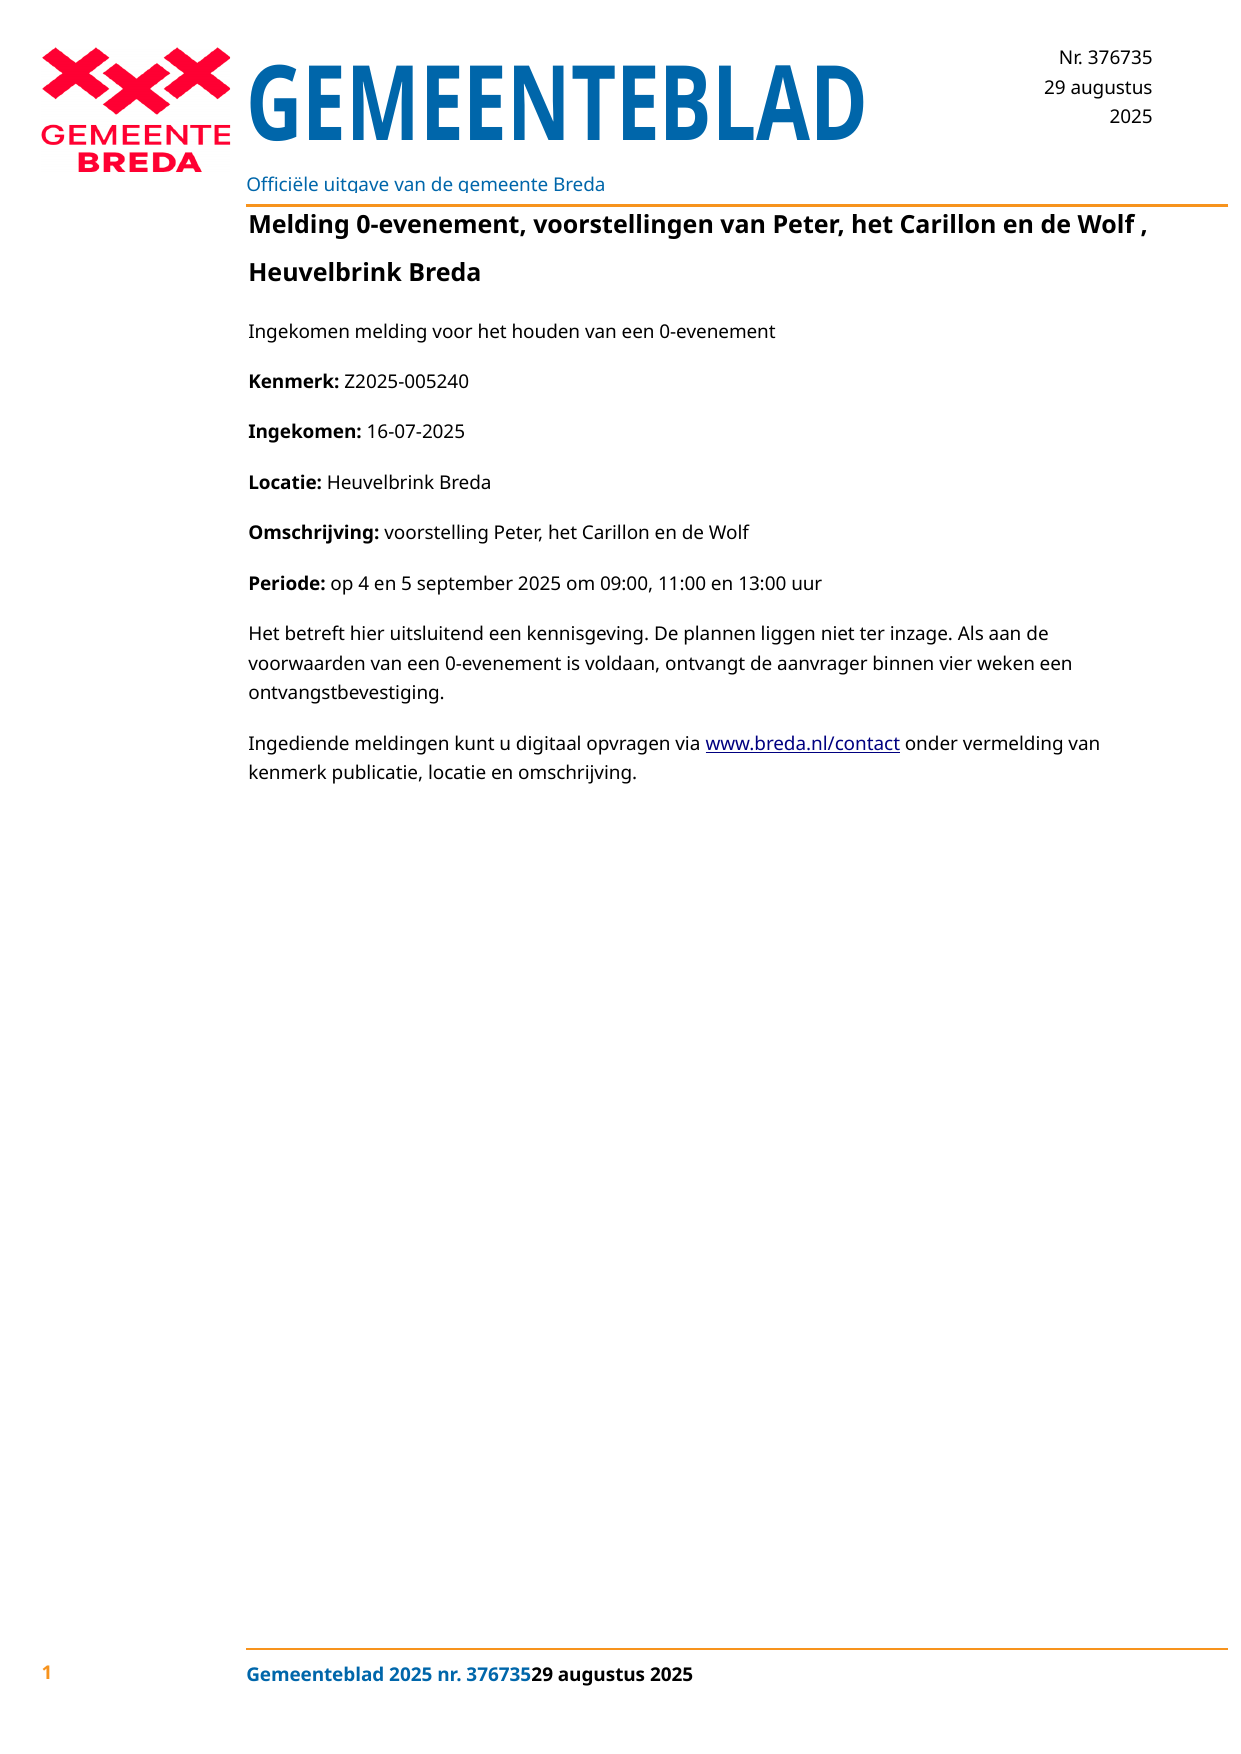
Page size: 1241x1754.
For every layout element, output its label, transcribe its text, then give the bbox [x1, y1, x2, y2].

picture [41, 47, 231, 172]
text Kenmerk: Z2025-005240 [248, 368, 1152, 394]
text Periode: op 4 en 5 september 2025 om 09:00, 11:00 en 13:00 uur [248, 570, 1152, 596]
text Ingekomen melding voor het houden van een 0-evenement [248, 318, 1152, 344]
text Ingekomen: 16-07-2025 [248, 419, 1152, 444]
text Omschrijving: voorstelling Peter, het Carillon en de Wolf [248, 519, 1152, 545]
text Melding 0-evenement, voorstellingen van Peter, het Carillon en de Wolf , Heuvelbrink Breda [248, 207, 1152, 288]
text Locatie: Heuvelbrink Breda [248, 469, 1152, 495]
text Het betreft hier uitsluitend een kennisgeving. De plannen liggen niet ter inzage. Als aan de voorwaarden van een 0-evenement is voldaan, ontvangt de aanvrager binnen vier weken een ontvangstbevestiging. [248, 620, 1152, 705]
text Ingediende meldingen kunt u digitaal opvragen via www.breda.nl/contact onder vermelding van kenmerk publicatie, locatie en omschrijving. [248, 730, 1152, 785]
